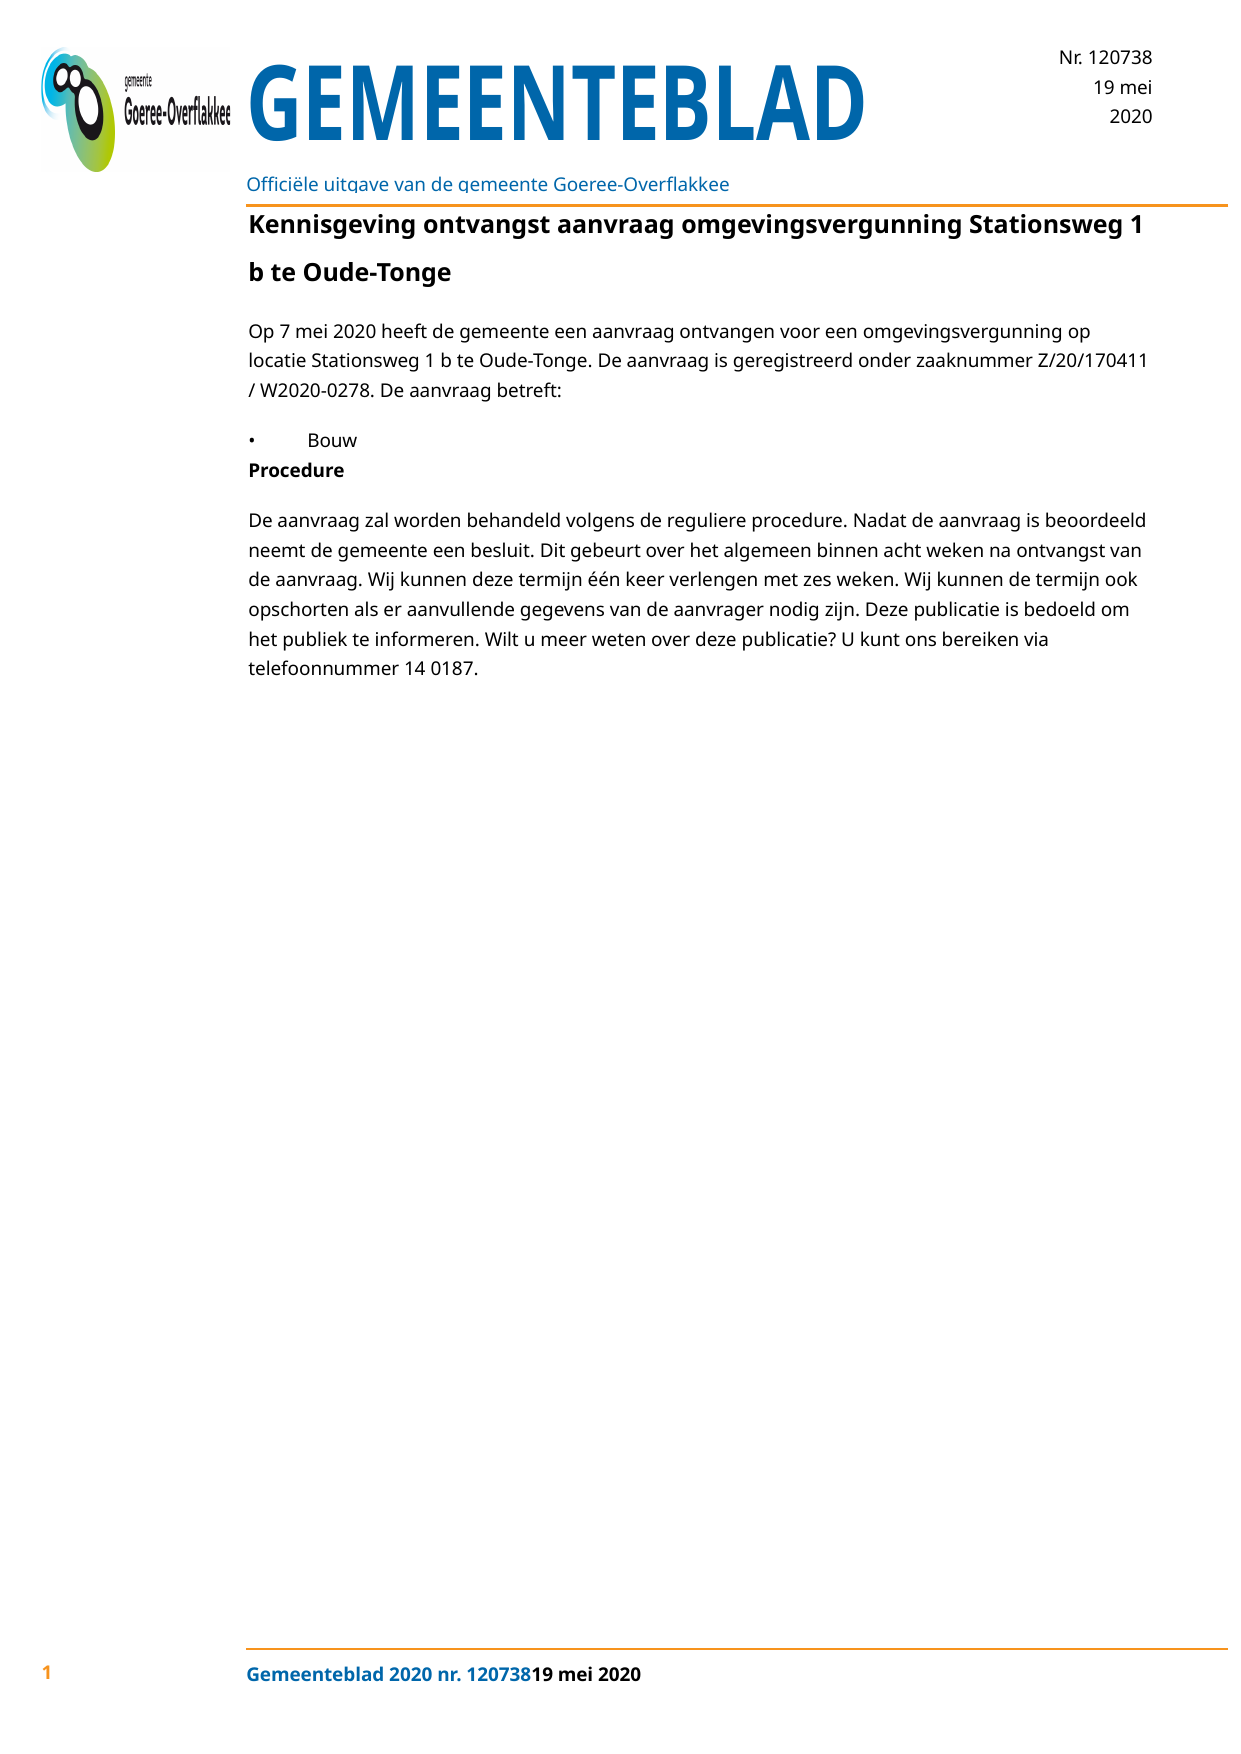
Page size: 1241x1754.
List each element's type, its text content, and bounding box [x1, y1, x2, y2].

picture [41, 47, 231, 172]
text De aanvraag zal worden behandeld volgens de reguliere procedure. Nadat de aanvraag is beoordeeld neemt de gemeente een besluit. Dit gebeurt over het algemeen binnen acht weken na ontvangst van de aanvraag. Wij kunnen deze termijn één keer verlengen met zes weken. Wij kunnen de termijn ook opschorten als er aanvullende gegevens van de aanvrager nodig zijn. Deze publicatie is bedoeld om het publiek te informeren. Wilt u meer weten over deze publicatie? U kunt ons bereiken via telefoonnummer 14 0187. [248, 507, 1152, 681]
text Op 7 mei 2020 heeft de gemeente een aanvraag ontvangen voor een omgevingsvergunning op locatie Stationsweg 1 b te Oude-Tonge. De aanvraag is geregistreerd onder zaaknummer Z/20/170411 / W2020-0278. De aanvraag betreft: [248, 318, 1152, 403]
list Bouw [248, 427, 1152, 453]
text Kennisgeving ontvangst aanvraag omgevingsvergunning Stationsweg 1 b te Oude-Tonge [248, 207, 1152, 288]
text Procedure [248, 457, 1152, 483]
